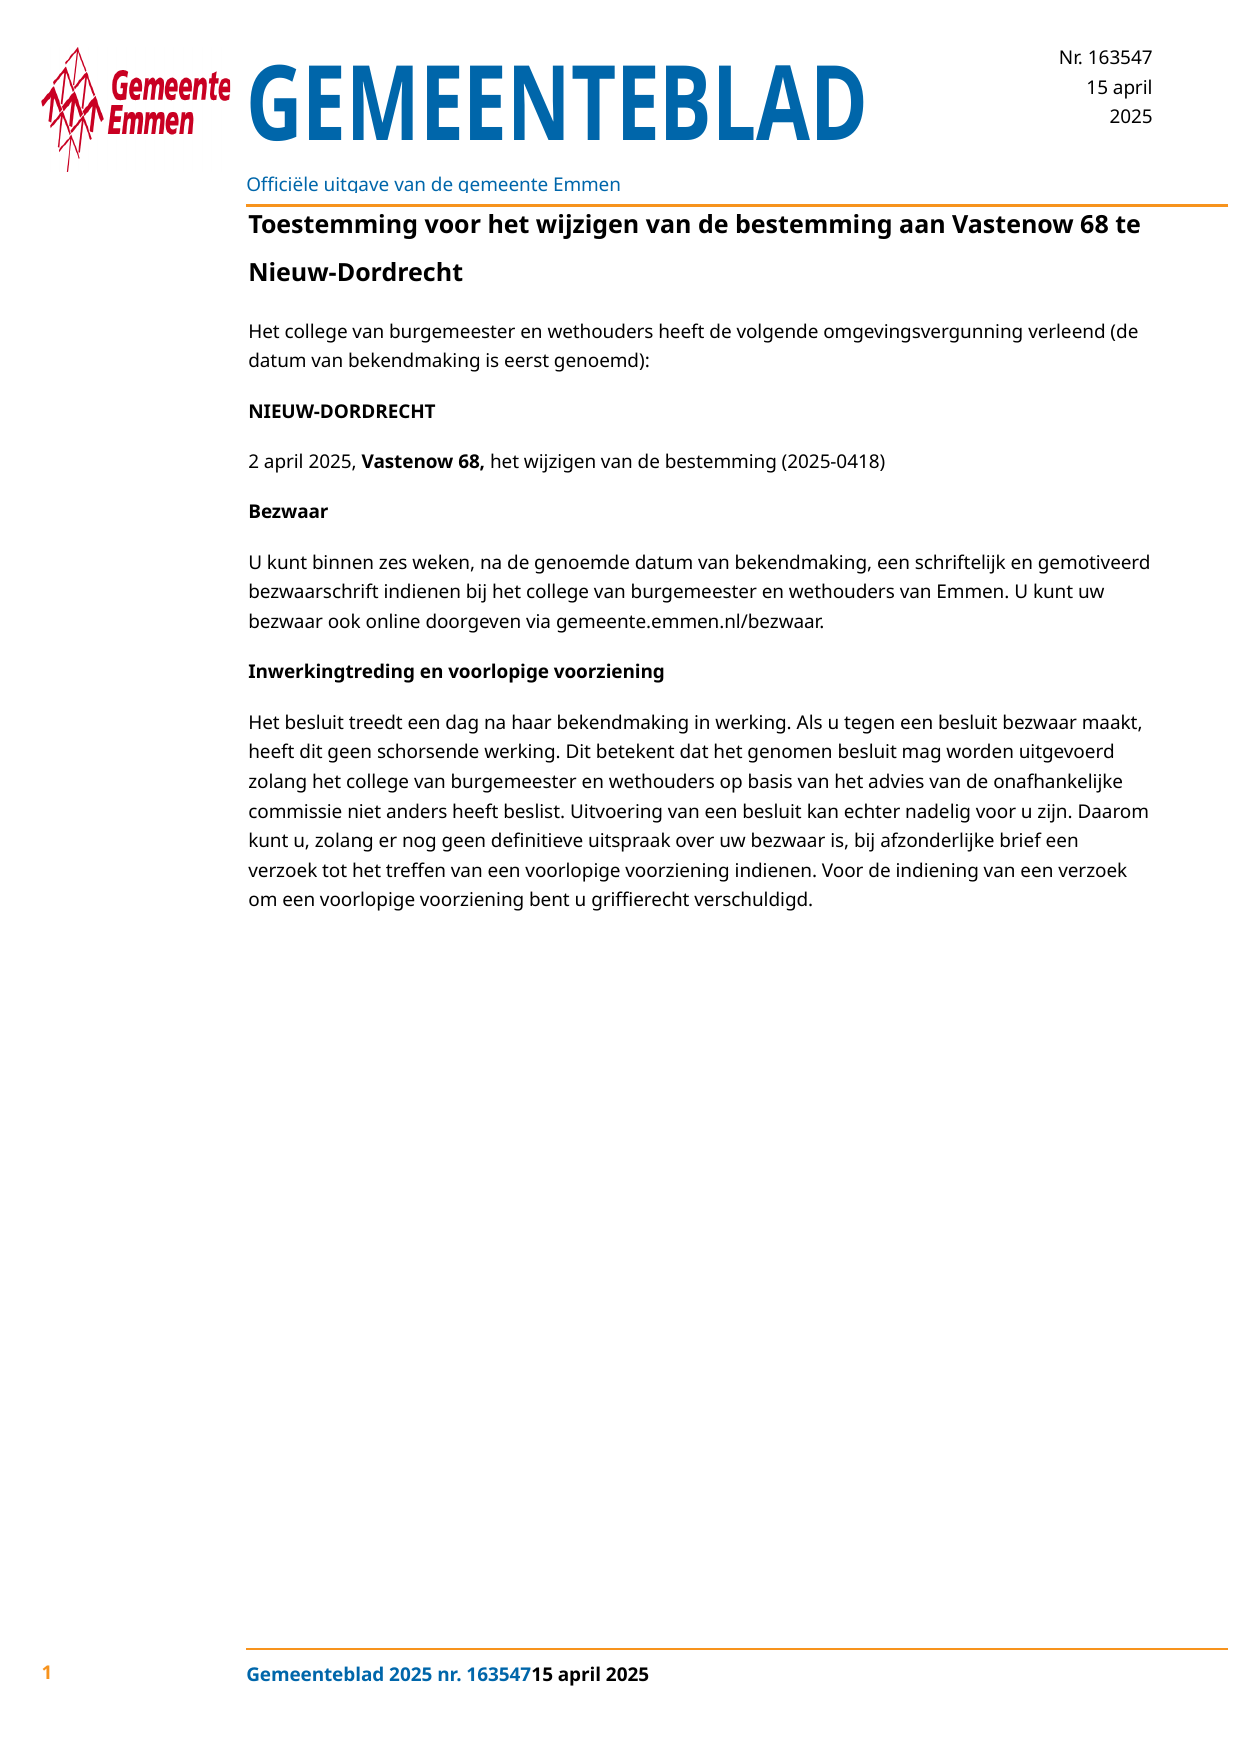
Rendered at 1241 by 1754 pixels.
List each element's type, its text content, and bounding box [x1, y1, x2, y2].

picture [41, 47, 231, 172]
text Toestemming voor het wijzigen van de bestemming aan Vastenow 68 te Nieuw-Dordrecht [248, 207, 1152, 288]
text Bezwaar [248, 499, 1152, 524]
text NIEUW-DORDRECHT [248, 398, 1152, 424]
text Het college van burgemeester en wethouders heeft de volgende omgevingsvergunning verleend (de datum van bekendmaking is eerst genoemd): [248, 318, 1152, 373]
text Het besluit treedt een dag na haar bekendmaking in werking. Als u tegen een besluit bezwaar maakt, heeft dit geen schorsende werking. Dit betekent dat het genomen besluit mag worden uitgevoerd zolang het college van burgemeester en wethouders op basis van het advies van de onafhankelijke commissie niet anders heeft beslist. Uitvoering van een besluit kan echter nadelig voor u zijn. Daarom kunt u, zolang er nog geen definitieve uitspraak over uw bezwaar is, bij afzonderlijke brief een verzoek tot het treffen van een voorlopige voorziening indienen. Voor de indiening van een verzoek om een voorlopige voorziening bent u griffierecht verschuldigd. [248, 709, 1152, 912]
text U kunt binnen zes weken, na de genoemde datum van bekendmaking, een schriftelijk en gemotiveerd bezwaarschrift indienen bij het college van burgemeester en wethouders van Emmen. U kunt uw bezwaar ook online doorgeven via gemeente.emmen.nl/bezwaar. [248, 549, 1152, 634]
text Inwerkingtreding en voorlopige voorziening [248, 659, 1152, 684]
text 2 april 2025, Vastenow 68, het wijzigen van de bestemming (2025-0418) [248, 448, 1152, 474]
